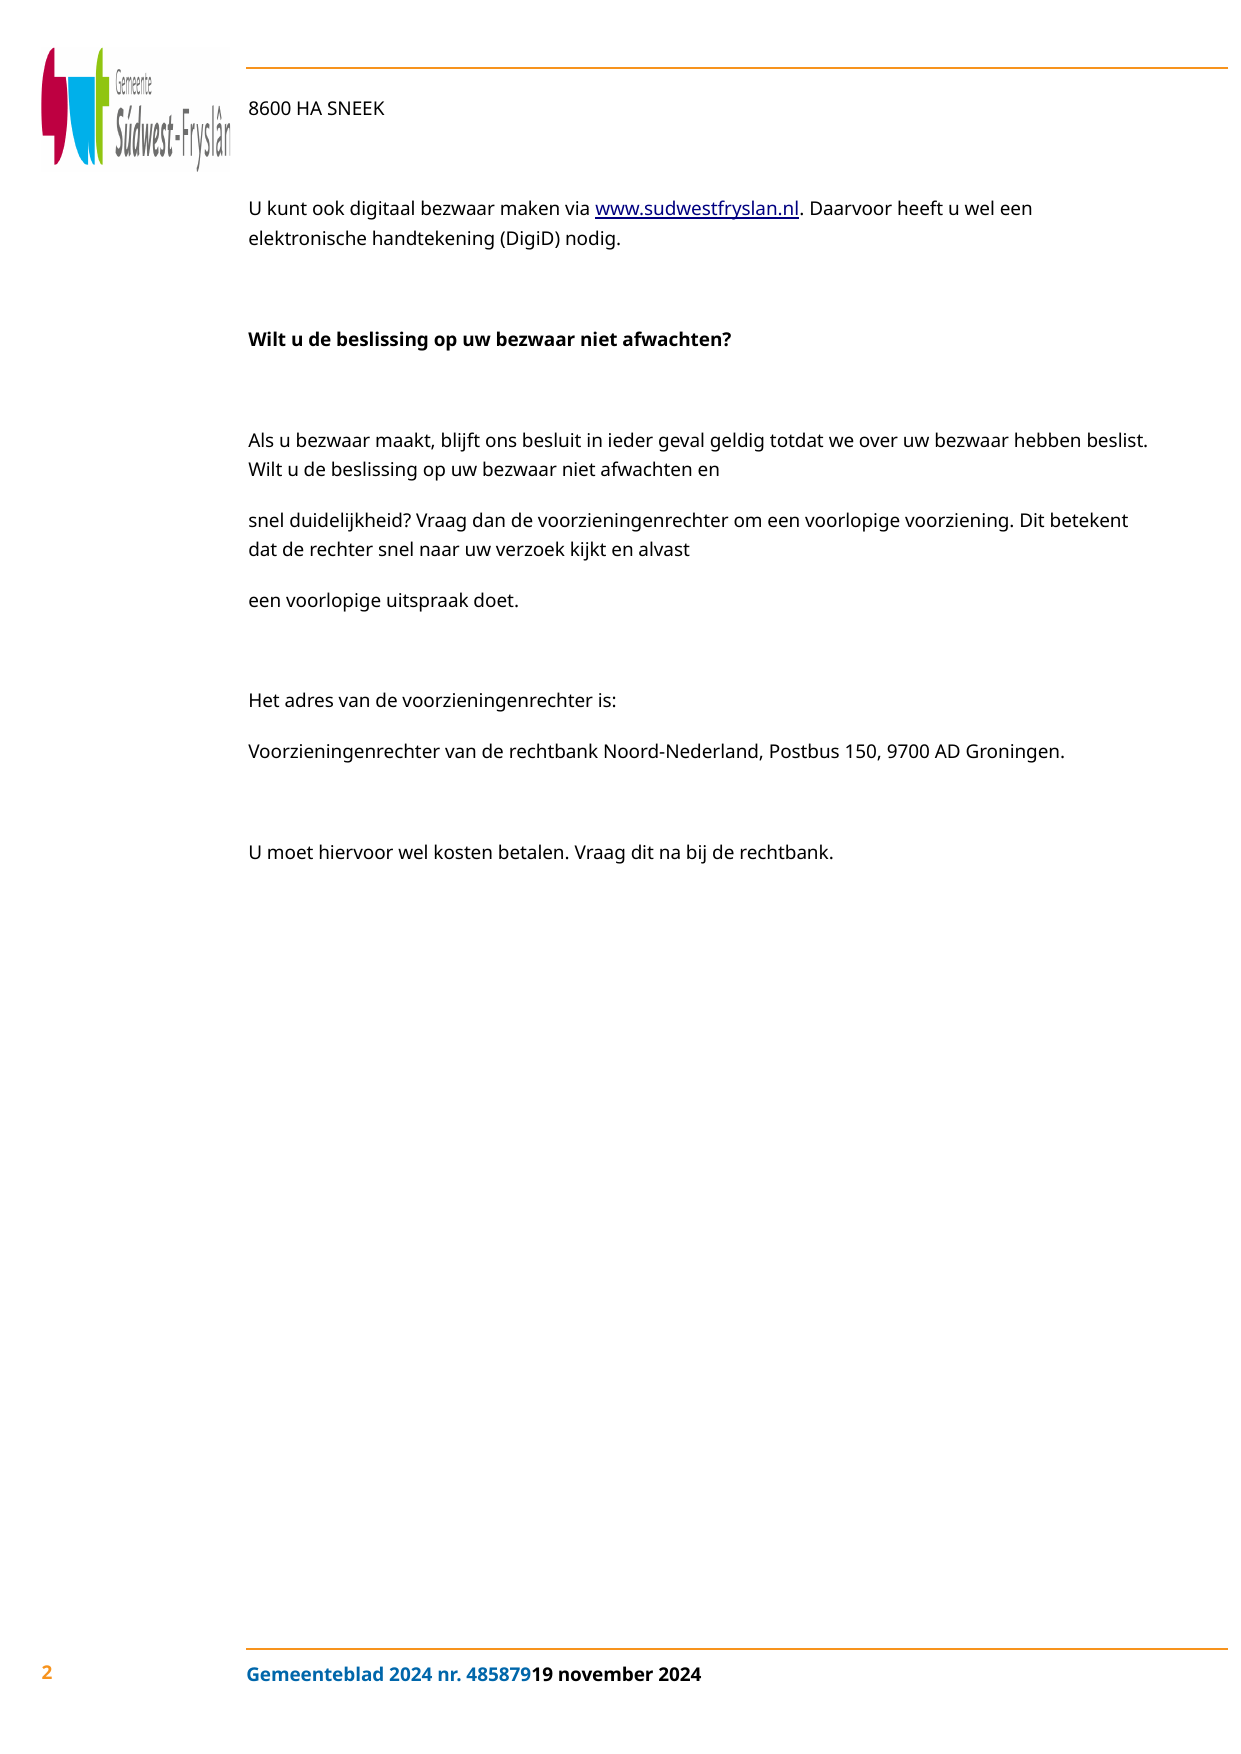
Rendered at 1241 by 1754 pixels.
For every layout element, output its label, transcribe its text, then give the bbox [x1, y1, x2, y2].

text Voorzieningenrechter van de rechtbank Noord-Nederland, Postbus 150, 9700 AD Groningen. [248, 738, 1152, 764]
text U kunt ook digitaal bezwaar maken via www.sudwestfryslan.nl. Daarvoor heeft u wel een elektronische handtekening (DigiD) nodig. [248, 196, 1152, 251]
picture [41, 47, 231, 172]
text Het adres van de voorzieningenrechter is: [248, 688, 1152, 713]
text een voorlopige uitspraak doet. [248, 587, 1152, 613]
text 8600 HA SNEEK [248, 95, 1152, 121]
text snel duidelijkheid? Vraag dan de voorzieningenrechter om een voorlopige voorziening. Dit betekent dat de rechter snel naar uw verzoek kijkt en alvast [248, 507, 1152, 562]
text U moet hiervoor wel kosten betalen. Vraag dit na bij de rechtbank. [248, 839, 1152, 865]
text Wilt u de beslissing op uw bezwaar niet afwachten? [248, 326, 1152, 352]
text Als u bezwaar maakt, blijft ons besluit in ieder geval geldig totdat we over uw bezwaar hebben beslist. Wilt u de beslissing op uw bezwaar niet afwachten en [248, 427, 1152, 482]
